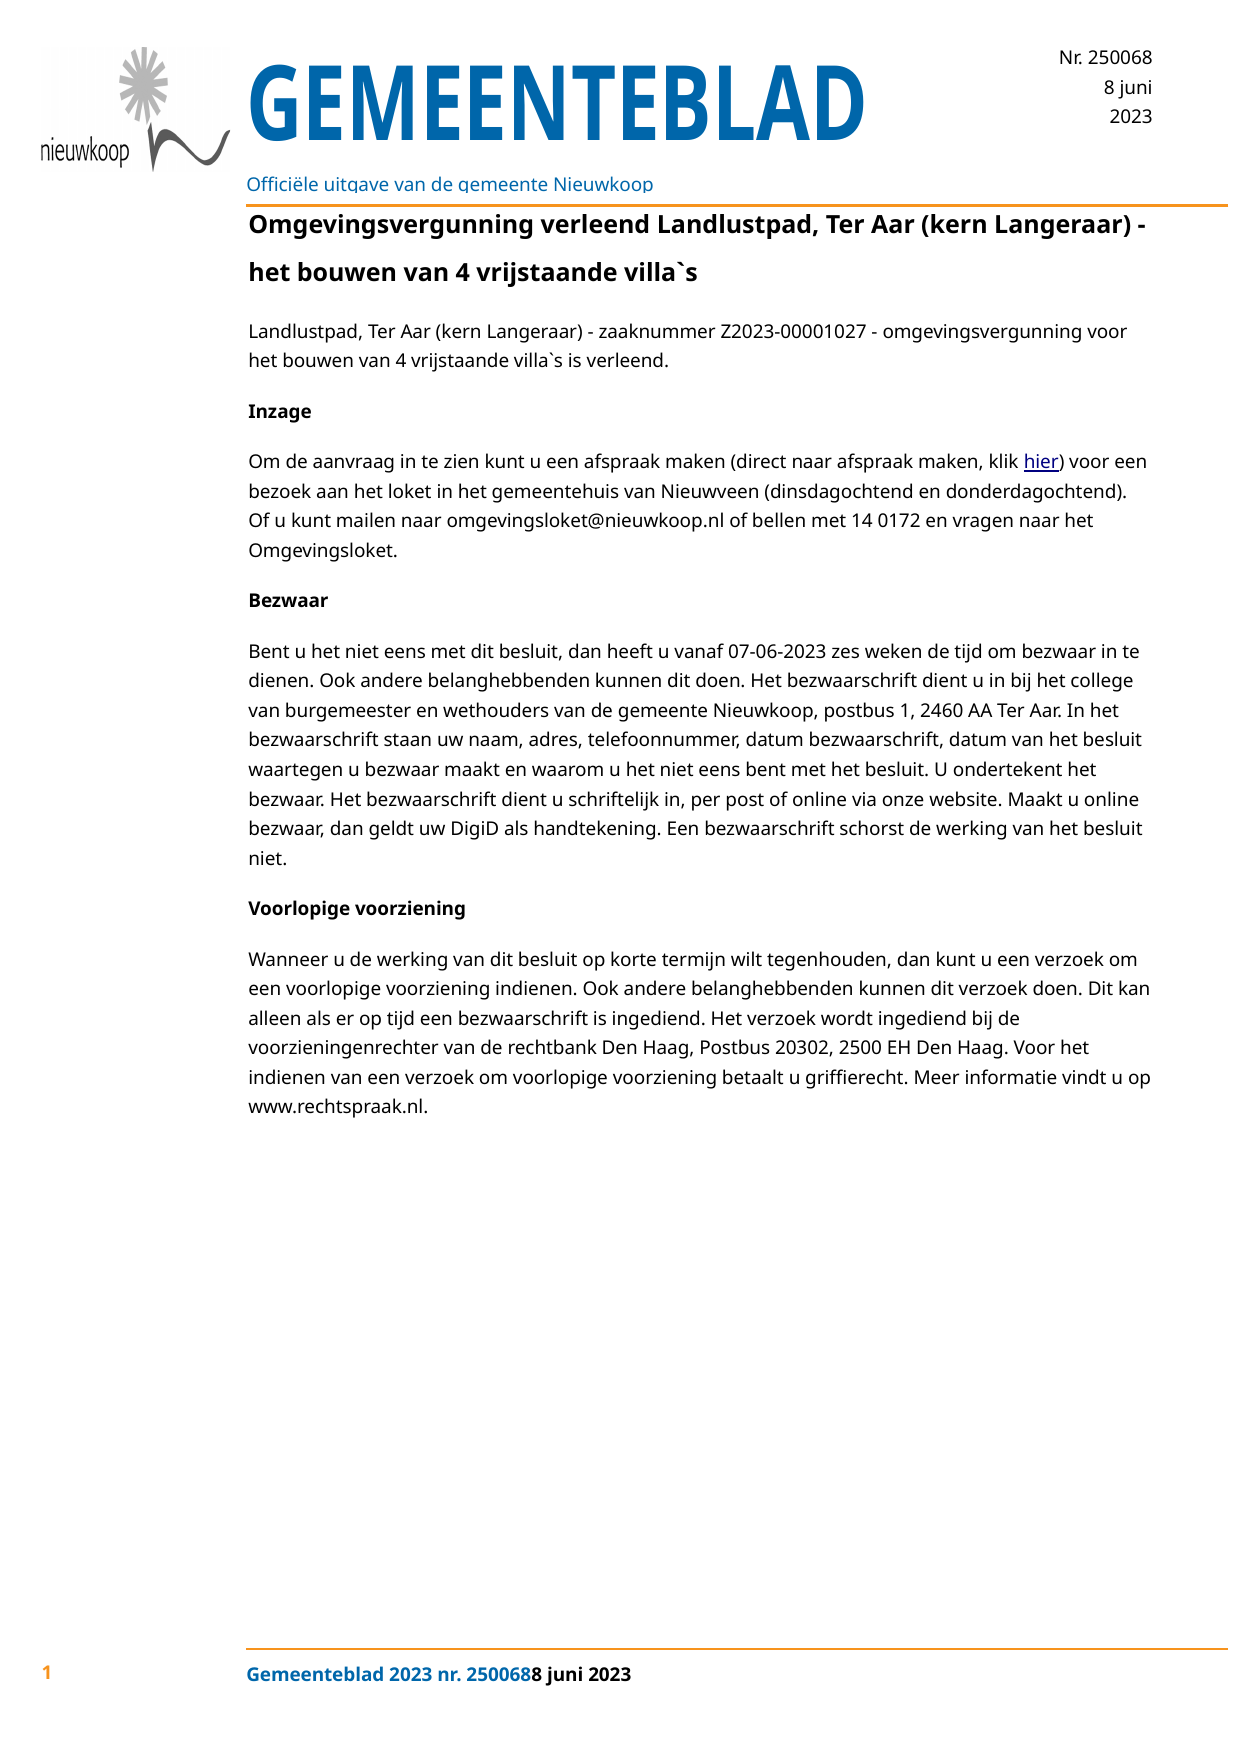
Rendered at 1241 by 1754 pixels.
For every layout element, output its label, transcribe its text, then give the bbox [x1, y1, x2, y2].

text Om de aanvraag in te zien kunt u een afspraak maken (direct naar afspraak maken, klik hier) voor een bezoek aan het loket in het gemeentehuis van Nieuwveen (dinsdagochtend en donderdagochtend). Of u kunt mailen naar omgevingsloket@nieuwkoop.nl of bellen met 14 0172 en vragen naar het Omgevingsloket. [248, 448, 1152, 563]
text Bent u het niet eens met dit besluit, dan heeft u vanaf 07-06-2023 zes weken de tijd om bezwaar in te dienen. Ook andere belanghebbenden kunnen dit doen. Het bezwaarschrift dient u in bij het college van burgemeester en wethouders van de gemeente Nieuwkoop, postbus 1, 2460 AA Ter Aar. In het bezwaarschrift staan uw naam, adres, telefoonnummer, datum bezwaarschrift, datum van het besluit waartegen u bezwaar maakt en waarom u het niet eens bent met het besluit. U ondertekent het bezwaar. Het bezwaarschrift dient u schriftelijk in, per post of online via onze website. Maakt u online bezwaar, dan geldt uw DigiD als handtekening. Een bezwaarschrift schorst de werking van het besluit niet. [248, 638, 1152, 871]
text Bezwaar [248, 587, 1152, 613]
text Landlustpad, Ter Aar (kern Langeraar) - zaaknummer Z2023-00001027 - omgevingsvergunning voor het bouwen van 4 vrijstaande villa`s is verleend. [248, 318, 1152, 373]
text Omgevingsvergunning verleend Landlustpad, Ter Aar (kern Langeraar) - het bouwen van 4 vrijstaande villa`s [248, 207, 1152, 288]
text Voorlopige voorziening [248, 895, 1152, 921]
picture [41, 47, 231, 172]
text Inzage [248, 398, 1152, 424]
text Wanneer u de werking van dit besluit op korte termijn wilt tegenhouden, dan kunt u een verzoek om een voorlopige voorziening indienen. Ook andere belanghebbenden kunnen dit verzoek doen. Dit kan alleen als er op tijd een bezwaarschrift is ingediend. Het verzoek wordt ingediend bij de voorzieningenrechter van de rechtbank Den Haag, Postbus 20302, 2500 EH Den Haag. Voor het indienen van een verzoek om voorlopige voorziening betaalt u griffierecht. Meer informatie vindt u op www.rechtspraak.nl. [248, 946, 1152, 1119]
